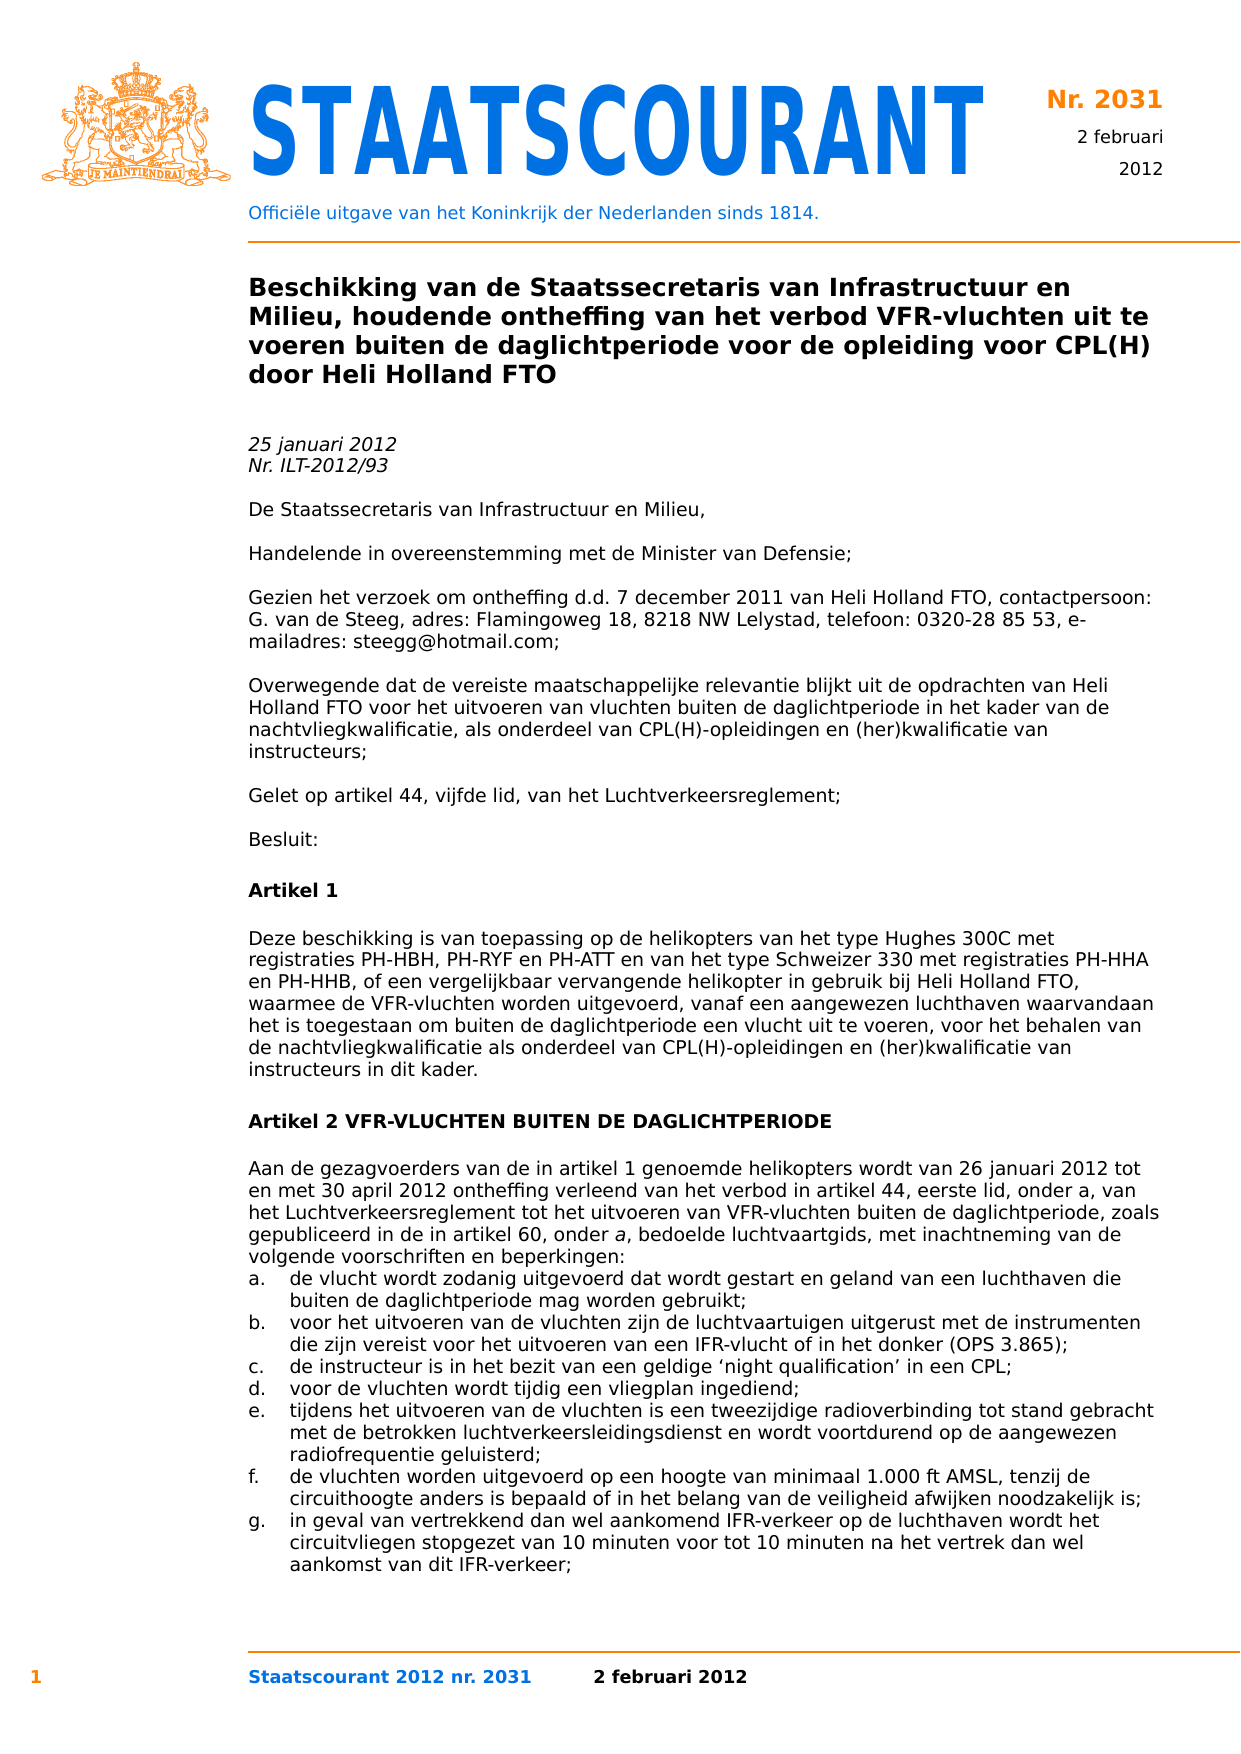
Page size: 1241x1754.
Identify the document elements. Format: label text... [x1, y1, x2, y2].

text e. tijdens het uitvoeren van de vluchten is een tweezijdige radioverbinding tot stand gebracht met de betrokken luchtverkeersleidingsdienst en wordt voortdurend op de aangewezen radiofrequentie geluisterd; [248, 1400, 1163, 1466]
text Handelende in overeenstemming met de Minister van Defensie; [248, 543, 1163, 565]
subtitle Artikel 1 [248, 880, 1163, 902]
text d. voor de vluchten wordt tijdig een vliegplan ingediend; [248, 1378, 1163, 1400]
table_header [25, 62, 248, 241]
text f. de vluchten worden uitgevoerd op een hoogte van minimaal 1.000 ft AMSL, tenzij de circuithoogte anders is bepaald of in het belang van de veiligheid afwijken noodzakelijk is; [248, 1466, 1163, 1510]
table_cell Officiële uitgave van het Koninkrijk der Nederlanden sinds 1814. [248, 203, 1240, 241]
text g. in geval van vertrekkend dan wel aankomend IFR-verkeer op de luchthaven wordt het circuitvliegen stopgezet van 10 minuten voor tot 10 minuten na het vertrek dan wel aankomst van dit IFR-verkeer; [248, 1510, 1163, 1576]
subtitle Artikel 2 VFR-VLUCHTEN BUITEN DE DAGLICHTPERIODE [248, 1111, 1163, 1133]
text 25 januari 2012 [248, 433, 1163, 455]
text Gezien het verzoek om ontheffing d.d. 7 december 2011 van Heli Holland FTO, contactpersoon: G. van de Steeg, adres: Flamingoweg 18, 8218 NW Lelystad, telefoon: 0320-28 85 53, e-mailadres: steegg@hotmail.com; [248, 587, 1163, 653]
text De Staatssecretaris van Infrastructuur en Milieu, [248, 499, 1163, 521]
text Gelet op artikel 44, vijfde lid, van het Luchtverkeersreglement; [248, 784, 1163, 807]
table_header STAATSCOURANT [248, 62, 998, 203]
text Deze beschikking is van toepassing op de helikopters van het type Hughes 300C met registraties PH-HBH, PH-RYF en PH-ATT en van het type Schweizer 330 met registraties PH-HHA en PH-HHB, of een vergelijkbaar vervangende helikopter in gebruik bij Heli Holland FTO, waarmee de VFR-vluchten worden uitgevoerd, vanaf een aangewezen luchthaven waarvandaan het is toegestaan om buiten de daglichtperiode een vlucht uit te voeren, voor het behalen van de nachtvliegkwalificatie als onderdeel van CPL(H)-opleidingen en (her)kwalificatie van instructeurs in dit kader. [248, 927, 1163, 1081]
text Aan de gezagvoerders van de in artikel 1 genoemde helikopters wordt van 26 januari 2012 tot en met 30 april 2012 ontheffing verleend van het verbod in artikel 44, eerste lid, onder a, van het Luchtverkeersreglement tot het uitvoeren van VFR-vluchten buiten de daglichtperiode, zoals gepubliceerd in de in artikel 60, onder a, bedoelde luchtvaartgids, met inachtneming van de volgende voorschriften en beperkingen: [248, 1158, 1163, 1268]
text a. de vlucht wordt zodanig uitgevoerd dat wordt gestart en geland van een luchthaven die buiten de daglichtperiode mag worden gebruikt; [248, 1268, 1163, 1312]
table_cell 2 februari [998, 121, 1240, 153]
text Overwegende dat de vereiste maatschappelijke relevantie blijkt uit de opdrachten van Heli Holland FTO voor het uitvoeren van vluchten buiten de daglichtperiode in het kader van de nachtvliegkwalificatie, als onderdeel van CPL(H)-opleidingen en (her)kwalificatie van instructeurs; [248, 675, 1163, 763]
text Besluit: [248, 828, 1163, 850]
text b. voor het uitvoeren van de vluchten zijn de luchtvaartuigen uitgerust met de instrumenten die zijn vereist voor het uitvoeren van een IFR-vlucht of in het donker (OPS 3.865); [248, 1312, 1163, 1356]
text c. de instructeur is in het bezit van een geldige ‘night qualification’ in een CPL; [248, 1356, 1163, 1378]
text Nr. ILT-2012/93 [248, 455, 1163, 477]
table_header Nr. 2031 [998, 62, 1240, 121]
subtitle Beschikking van de Staatssecretaris van Infrastructuur en Milieu, houdende ontheffing van het verbod VFR-vluchten uit te voeren buiten de daglichtperiode voor de opleiding voor CPL(H) door Heli Holland FTO [248, 273, 1163, 390]
picture [41, 62, 231, 186]
table_cell 2012 [998, 153, 1240, 203]
